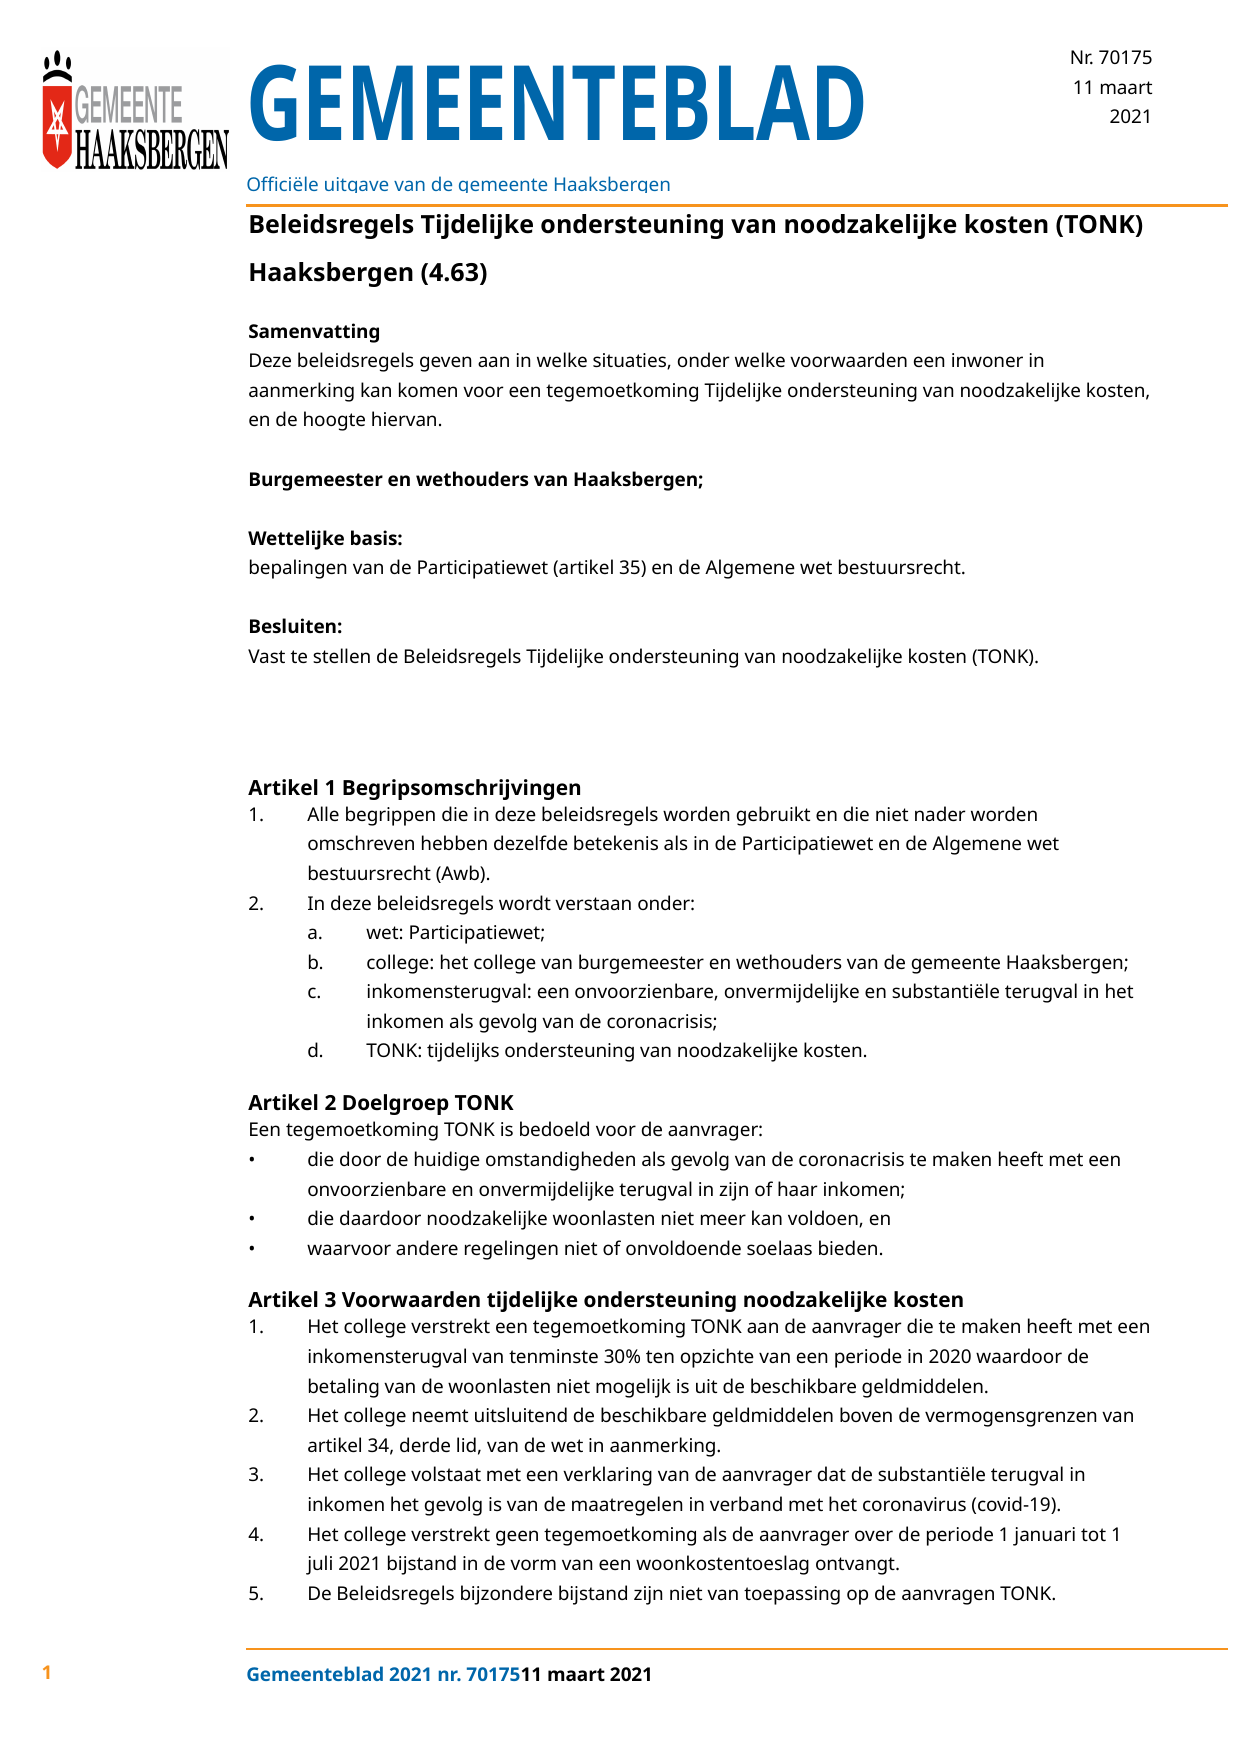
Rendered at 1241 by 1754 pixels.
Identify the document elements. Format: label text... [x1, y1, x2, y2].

text Samenvatting [248, 318, 1152, 344]
list wet: Participatiewet; [307, 919, 1152, 945]
text Besluiten: [248, 614, 1152, 639]
text Wettelijke basis: [248, 525, 1152, 551]
list die daardoor noodzakelijke woonlasten niet meer kan voldoen, en [248, 1205, 1152, 1231]
text bepalingen van de Participatiewet (artikel 35) en de Algemene wet bestuursrecht. [248, 554, 1152, 580]
text Artikel 2 Doelgroep TONK [248, 1088, 1152, 1117]
text Burgemeester en wethouders van Haaksbergen; [248, 466, 1152, 492]
text Artikel 3 Voorwaarden tijdelijke ondersteuning noodzakelijke kosten [248, 1285, 1152, 1314]
list inkomensterugval: een onvoorzienbare, onvermijdelijke en substantiële terugval in het inkomen als gevolg van de coronacrisis; [307, 978, 1152, 1034]
list In deze beleidsregels wordt verstaan onder: [248, 890, 1152, 916]
list Het college volstaat met een verklaring van de aanvrager dat de substantiële terugval in inkomen het gevolg is van de maatregelen in verband met het coronavirus (covid-19). [248, 1462, 1152, 1517]
list TONK: tijdelijks ondersteuning van noodzakelijke kosten. [307, 1038, 1152, 1063]
list Het college verstrekt een tegemoetkoming TONK aan de aanvrager die te maken heeft met een inkomensterugval van tenminste 30% ten opzichte van een periode in 2020 waardoor de betaling van de woonlasten niet mogelijk is uit de beschikbare geldmiddelen. [248, 1314, 1152, 1399]
list die door de huidige omstandigheden als gevolg van de coronacrisis te maken heeft met een onvoorzienbare en onvermijdelijke terugval in zijn of haar inkomen; [248, 1146, 1152, 1201]
list Het college verstrekt geen tegemoetkoming als de aanvrager over de periode 1 januari tot 1 juli 2021 bijstand in de vorm van een woonkostentoeslag ontvangt. [248, 1521, 1152, 1576]
list Alle begrippen die in deze beleidsregels worden gebruikt en die niet nader worden omschreven hebben dezelfde betekenis als in de Participatiewet en de Algemene wet bestuursrecht (Awb). [248, 801, 1152, 886]
text Artikel 1 Begripsomschrijvingen [248, 773, 1152, 801]
text Vast te stellen de Beleidsregels Tijdelijke ondersteuning van noodzakelijke kosten (TONK). [248, 643, 1152, 669]
list De Beleidsregels bijzondere bijstand zijn niet van toepassing op de aanvragen TONK. [248, 1580, 1152, 1606]
picture [41, 47, 231, 172]
list waarvoor andere regelingen niet of onvoldoende soelaas bieden. [248, 1235, 1152, 1261]
list Het college neemt uitsluitend de beschikbare geldmiddelen boven de vermogensgrenzen van artikel 34, derde lid, van de wet in aanmerking. [248, 1402, 1152, 1458]
text Een tegemoetkoming TONK is bedoeld voor de aanvrager: [248, 1117, 1152, 1142]
text Deze beleidsregels geven aan in welke situaties, onder welke voorwaarden een inwoner in aanmerking kan komen voor een tegemoetkoming Tijdelijke ondersteuning van noodzakelijke kosten, en de hoogte hiervan. [248, 347, 1152, 432]
text Beleidsregels Tijdelijke ondersteuning van noodzakelijke kosten (TONK) Haaksbergen (4.63) [248, 207, 1152, 288]
list college: het college van burgemeester en wethouders van de gemeente Haaksbergen; [307, 949, 1152, 975]
